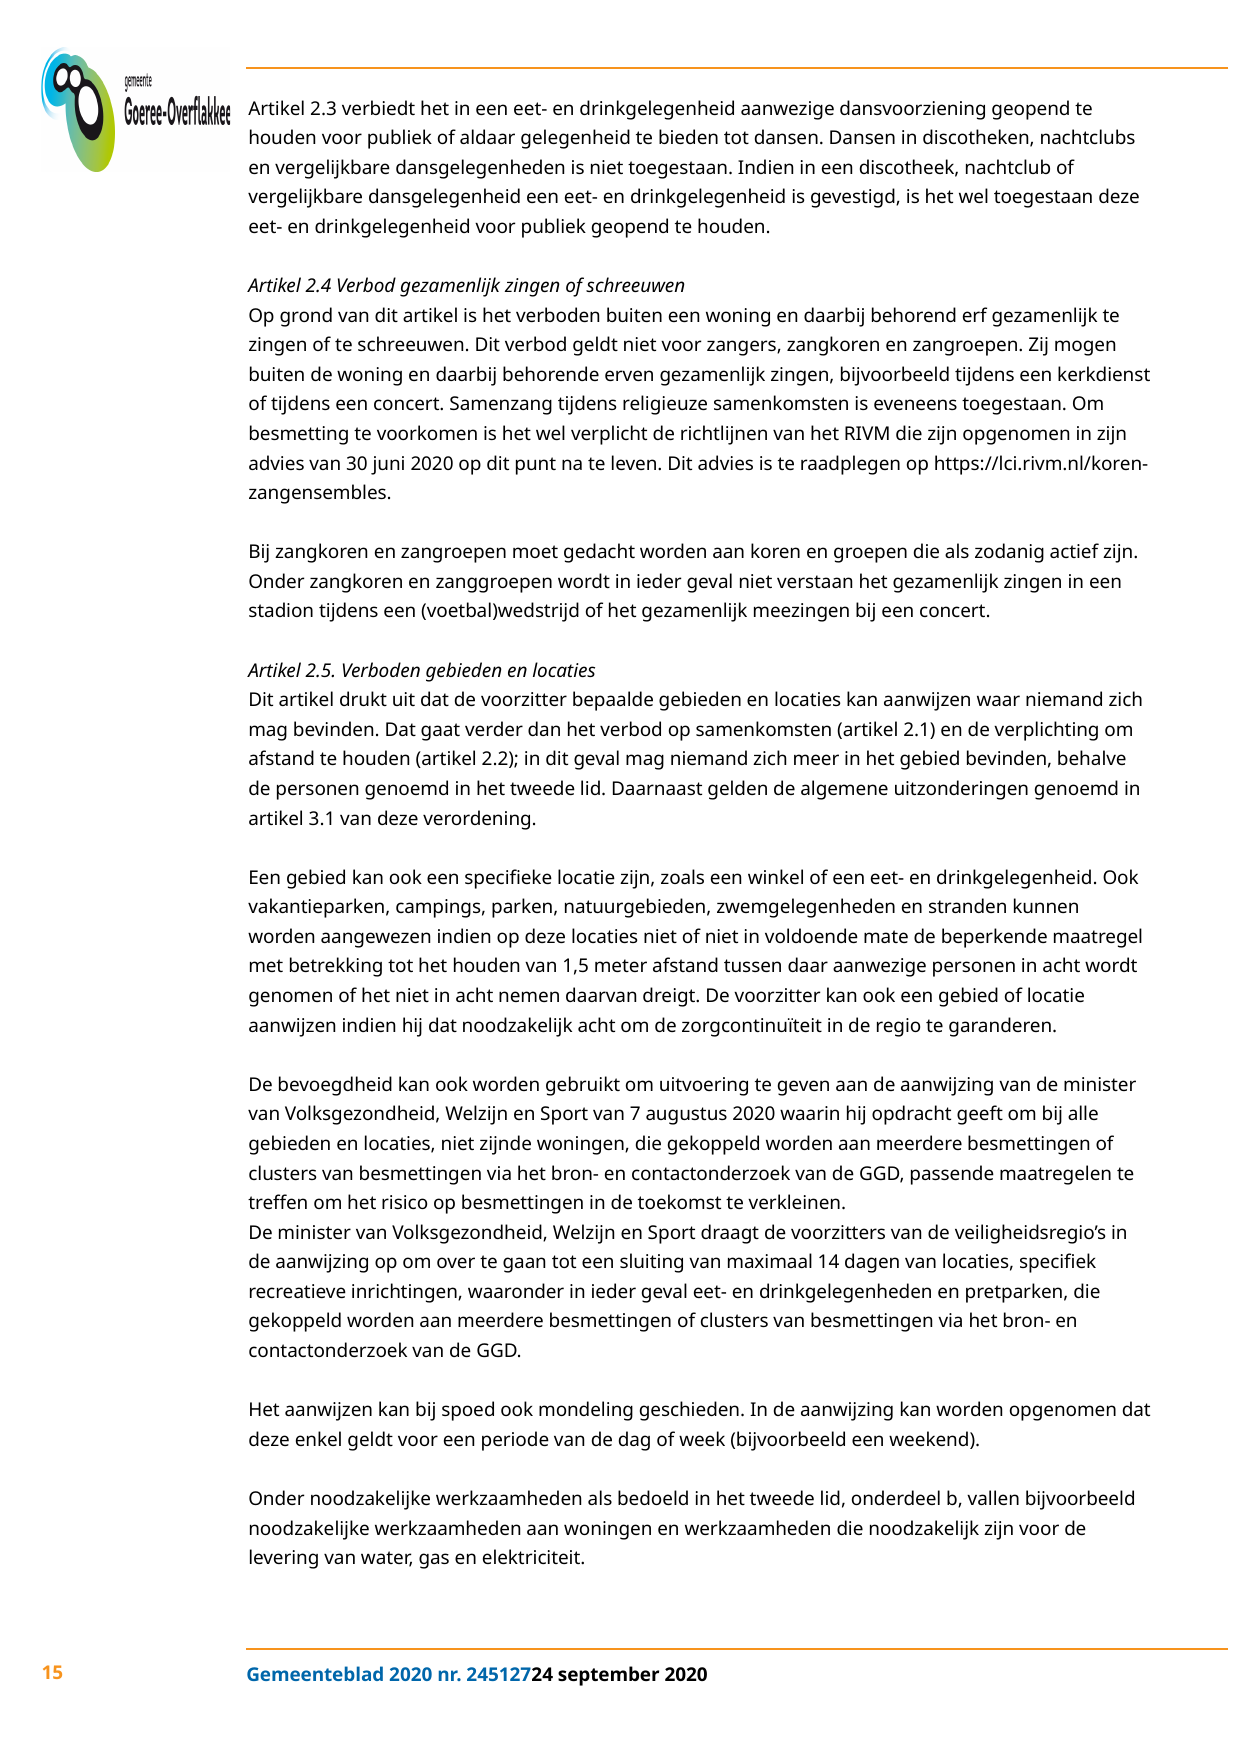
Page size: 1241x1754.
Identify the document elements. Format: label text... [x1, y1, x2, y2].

text De minister van Volksgezondheid, Welzijn en Sport draagt de voorzitters van de veiligheidsregio’s in de aanwijzing op om over te gaan tot een sluiting van maximaal 14 dagen van locaties, specifiek recreatieve inrichtingen, waaronder in ieder geval eet- en drinkgelegenheden en pretparken, die gekoppeld worden aan meerdere besmettingen of clusters van besmettingen via het bron- en contactonderzoek van de GGD. [248, 1219, 1152, 1363]
text Artikel 2.3 verbiedt het in een eet- en drinkgelegenheid aanwezige dansvoorziening geopend te houden voor publiek of aldaar gelegenheid te bieden tot dansen. Dansen in discotheken, nachtclubs en vergelijkbare dansgelegenheden is niet toegestaan. Indien in een discotheek, nachtclub of vergelijkbare dansgelegenheid een eet- en drinkgelegenheid is gevestigd, is het wel toegestaan deze eet- en drinkgelegenheid voor publiek geopend te houden. [248, 95, 1152, 239]
text Het aanwijzen kan bij spoed ook mondeling geschieden. In de aanwijzing kan worden opgenomen dat deze enkel geldt voor een periode van de dag of week (bijvoorbeeld een weekend). [248, 1396, 1152, 1452]
text Artikel 2.5. Verboden gebieden en locaties [248, 657, 1152, 683]
text Op grond van dit artikel is het verboden buiten een woning en daarbij behorend erf gezamenlijk te zingen of te schreeuwen. Dit verbod geldt niet voor zangers, zangkoren en zangroepen. Zij mogen buiten de woning en daarbij behorende erven gezamenlijk zingen, bijvoorbeeld tijdens een kerkdienst of tijdens een concert. Samenzang tijdens religieuze samenkomsten is eveneens toegestaan. Om besmetting te voorkomen is het wel verplicht de richtlijnen van het RIVM die zijn opgenomen in zijn advies van 30 juni 2020 op dit punt na te leven. Dit advies is te raadplegen op https://lci.rivm.nl/koren-zangensembles. [248, 302, 1152, 505]
text Artikel 2.4 Verbod gezamenlijk zingen of schreeuwen [248, 272, 1152, 298]
text Onder noodzakelijke werkzaamheden als bedoeld in het tweede lid, onderdeel b, vallen bijvoorbeeld noodzakelijke werkzaamheden aan woningen en werkzaamheden die noodzakelijk zijn voor de levering van water, gas en elektriciteit. [248, 1485, 1152, 1570]
text De bevoegdheid kan ook worden gebruikt om uitvoering te geven aan de aanwijzing van de minister van Volksgezondheid, Welzijn en Sport van 7 augustus 2020 waarin hij opdracht geeft om bij alle gebieden en locaties, niet zijnde woningen, die gekoppeld worden aan meerdere besmettingen of clusters van besmettingen via het bron- en contactonderzoek van de GGD, passende maatregelen te treffen om het risico op besmettingen in de toekomst te verkleinen. [248, 1071, 1152, 1215]
text Bij zangkoren en zangroepen moet gedacht worden aan koren en groepen die als zodanig actief zijn. Onder zangkoren en zanggroepen wordt in ieder geval niet verstaan het gezamenlijk zingen in een stadion tijdens een (voetbal)wedstrijd of het gezamenlijk meezingen bij een concert. [248, 538, 1152, 623]
text Een gebied kan ook een specifieke locatie zijn, zoals een winkel of een eet- en drinkgelegenheid. Ook vakantieparken, campings, parken, natuurgebieden, zwemgelegenheden en stranden kunnen worden aangewezen indien op deze locaties niet of niet in voldoende mate de beperkende maatregel met betrekking tot het houden van 1,5 meter afstand tussen daar aanwezige personen in acht wordt genomen of het niet in acht nemen daarvan dreigt. De voorzitter kan ook een gebied of locatie aanwijzen indien hij dat noodzakelijk acht om de zorgcontinuïteit in de regio te garanderen. [248, 864, 1152, 1038]
picture [41, 47, 231, 172]
text Dit artikel drukt uit dat de voorzitter bepaalde gebieden en locaties kan aanwijzen waar niemand zich mag bevinden. Dat gaat verder dan het verbod op samenkomsten (artikel 2.1) en de verplichting om afstand te houden (artikel 2.2); in dit geval mag niemand zich meer in het gebied bevinden, behalve de personen genoemd in het tweede lid. Daarnaast gelden de algemene uitzonderingen genoemd in artikel 3.1 van deze verordening. [248, 686, 1152, 831]
